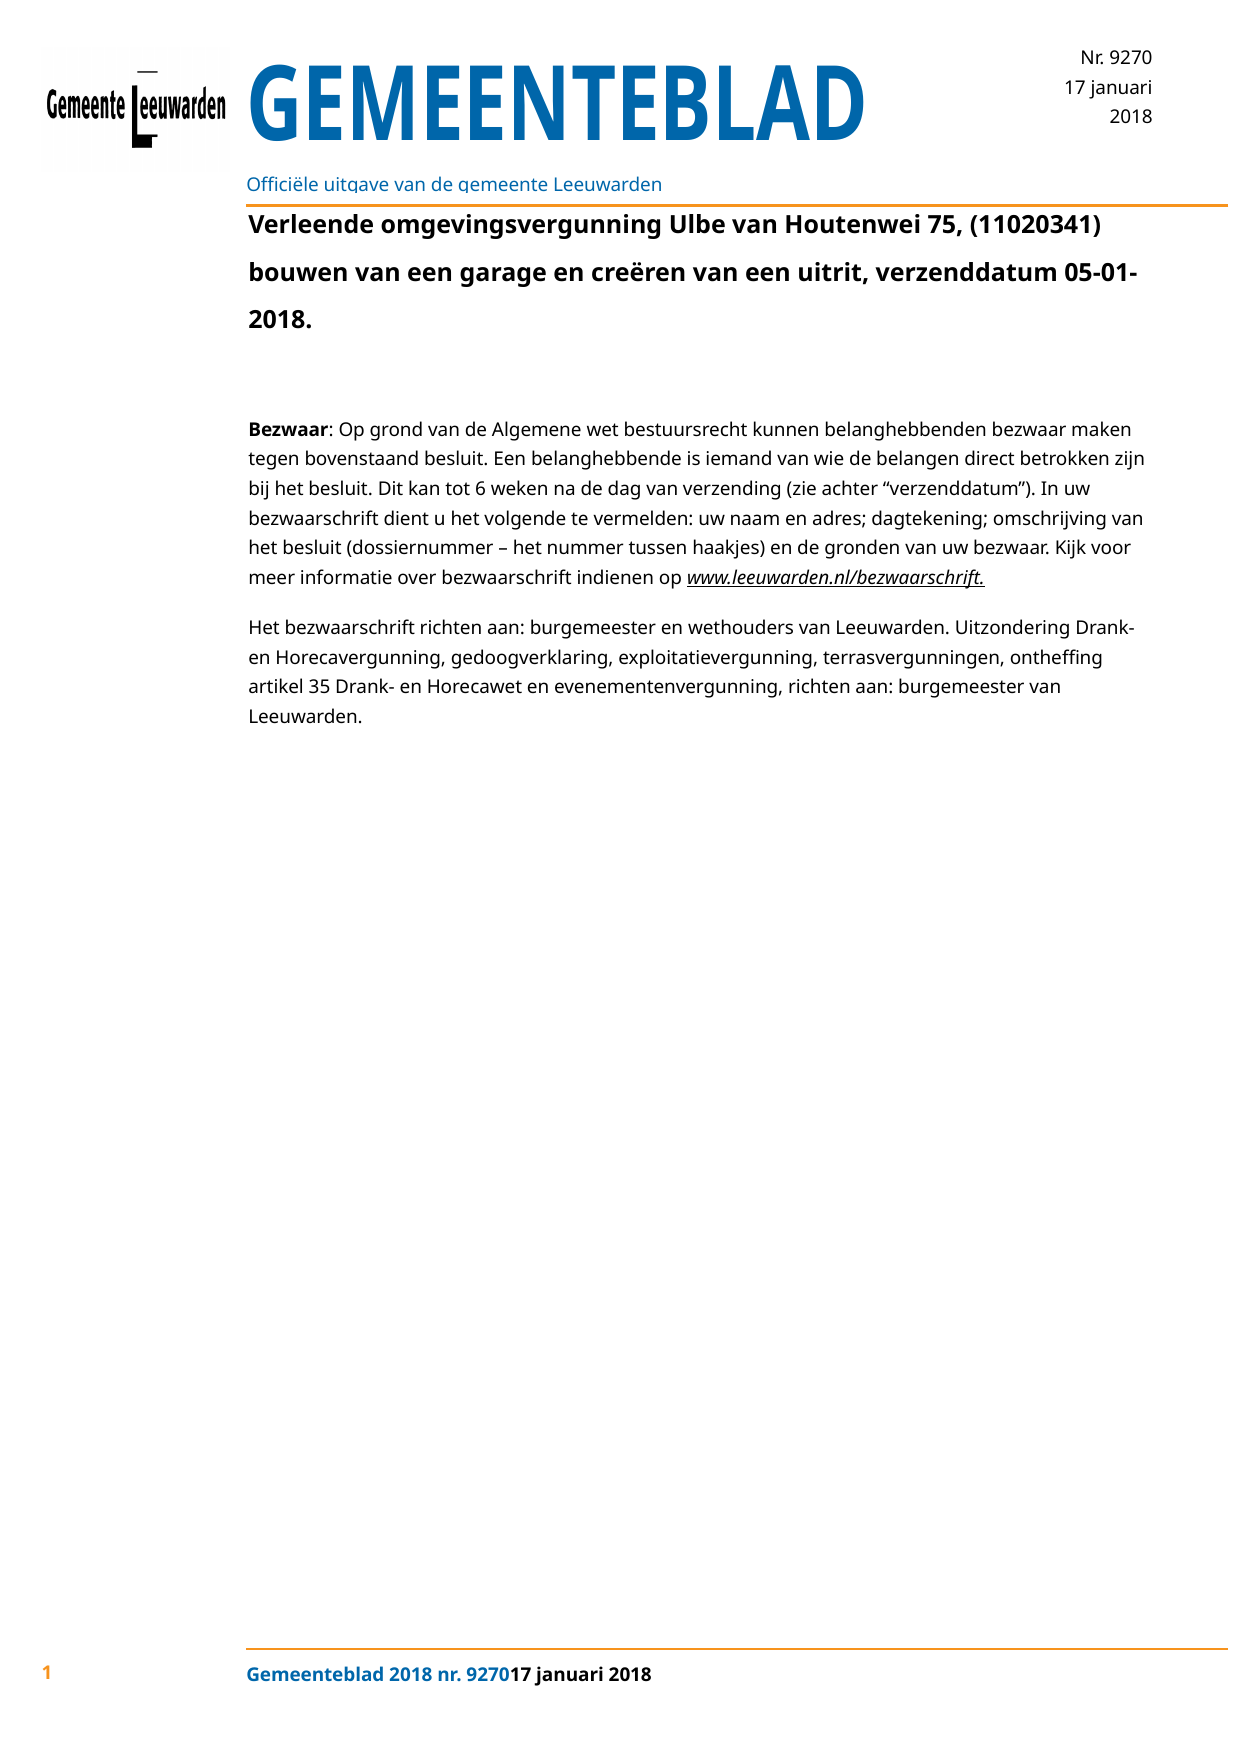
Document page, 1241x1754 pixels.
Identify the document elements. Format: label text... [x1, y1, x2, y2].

text Bezwaar: Op grond van de Algemene wet bestuursrecht kunnen belanghebbenden bezwaar maken tegen bovenstaand besluit. Een belanghebbende is iemand van wie de belangen direct betrokken zijn bij het besluit. Dit kan tot 6 weken na de dag van verzending (zie achter “verzenddatum”). In uw bezwaarschrift dient u het volgende te vermelden: uw naam en adres; dagtekening; omschrijving van het besluit (dossiernummer – het nummer tussen haakjes) en de gronden van uw bezwaar. Kijk voor meer informatie over bezwaarschrift indienen op www.leeuwarden.nl/bezwaarschrift. [248, 416, 1152, 589]
text Verleende omgevingsvergunning Ulbe van Houtenwei 75, (11020341) bouwen van een garage en creëren van een uitrit, verzenddatum 05-01-2018. [248, 207, 1152, 336]
picture [41, 47, 231, 172]
text Het bezwaarschrift richten aan: burgemeester en wethouders van Leeuwarden. Uitzondering Drank- en Horecavergunning, gedoogverklaring, exploitatievergunning, terrasvergunningen, ontheffing artikel 35 Drank- en Horecawet en evenementenvergunning, richten aan: burgemeester van Leeuwarden. [248, 614, 1152, 729]
